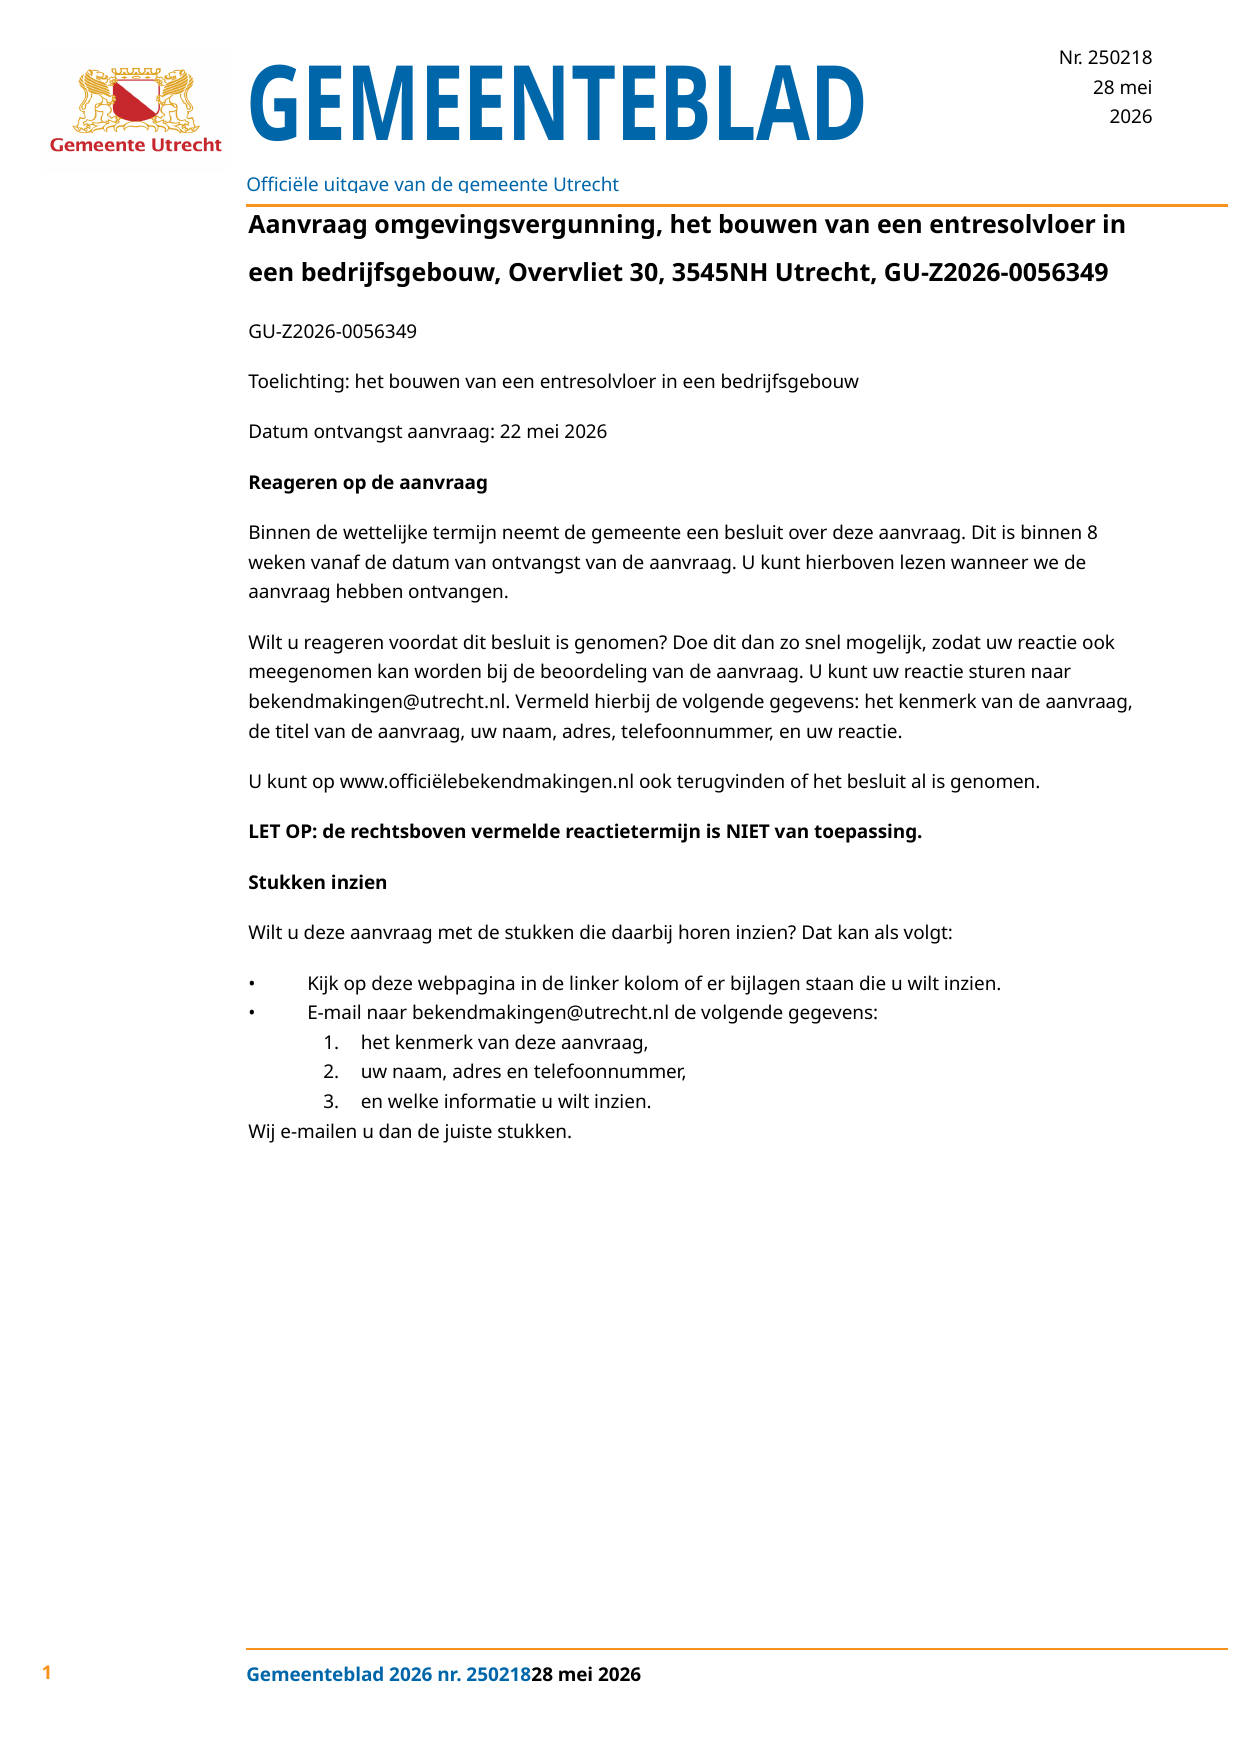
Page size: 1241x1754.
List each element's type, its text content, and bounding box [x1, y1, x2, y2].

picture [41, 47, 231, 172]
list Kijk op deze webpagina in de linker kolom of er bijlagen staan die u wilt inzien. [248, 970, 1152, 996]
text Aanvraag omgevingsvergunning, het bouwen van een entresolvloer in een bedrijfsgebouw, Overvliet 30, 3545NH Utrecht, GU-Z2026-0056349 [248, 207, 1152, 288]
list het kenmerk van deze aanvraag, [323, 1029, 1152, 1055]
list en welke informatie u wilt inzien. [323, 1088, 1152, 1114]
text Binnen de wettelijke termijn neemt de gemeente een besluit over deze aanvraag. Dit is binnen 8 weken vanaf de datum van ontvangst van de aanvraag. U kunt hierboven lezen wanneer we de aanvraag hebben ontvangen. [248, 519, 1152, 604]
text LET OP: de rechtsboven vermelde reactietermijn is NIET van toepassing. [248, 819, 1152, 844]
text Datum ontvangst aanvraag: 22 mei 2026 [248, 419, 1152, 444]
text GU-Z2026-0056349 [248, 318, 1152, 344]
text Wilt u reageren voordat dit besluit is genomen? Doe dit dan zo snel mogelijk, zodat uw reactie ook meegenomen kan worden bij de beoordeling van de aanvraag. U kunt uw reactie sturen naar bekendmakingen@utrecht.nl. Vermeld hierbij de volgende gegevens: het kenmerk van de aanvraag, de titel van de aanvraag, uw naam, adres, telefoonnummer, en uw reactie. [248, 629, 1152, 744]
text Stukken inzien [248, 869, 1152, 895]
text U kunt op www.officiëlebekendmakingen.nl ook terugvinden of het besluit al is genomen. [248, 768, 1152, 794]
text Reageren op de aanvraag [248, 469, 1152, 495]
list E-mail naar bekendmakingen@utrecht.nl de volgende gegevens: [248, 999, 1152, 1025]
text Wilt u deze aanvraag met de stukken die daarbij horen inzien? Dat kan als volgt: [248, 919, 1152, 945]
list uw naam, adres en telefoonnummer, [323, 1059, 1152, 1084]
text Wij e-mailen u dan de juiste stukken. [248, 1118, 1152, 1144]
text Toelichting: het bouwen van een entresolvloer in een bedrijfsgebouw [248, 368, 1152, 394]
